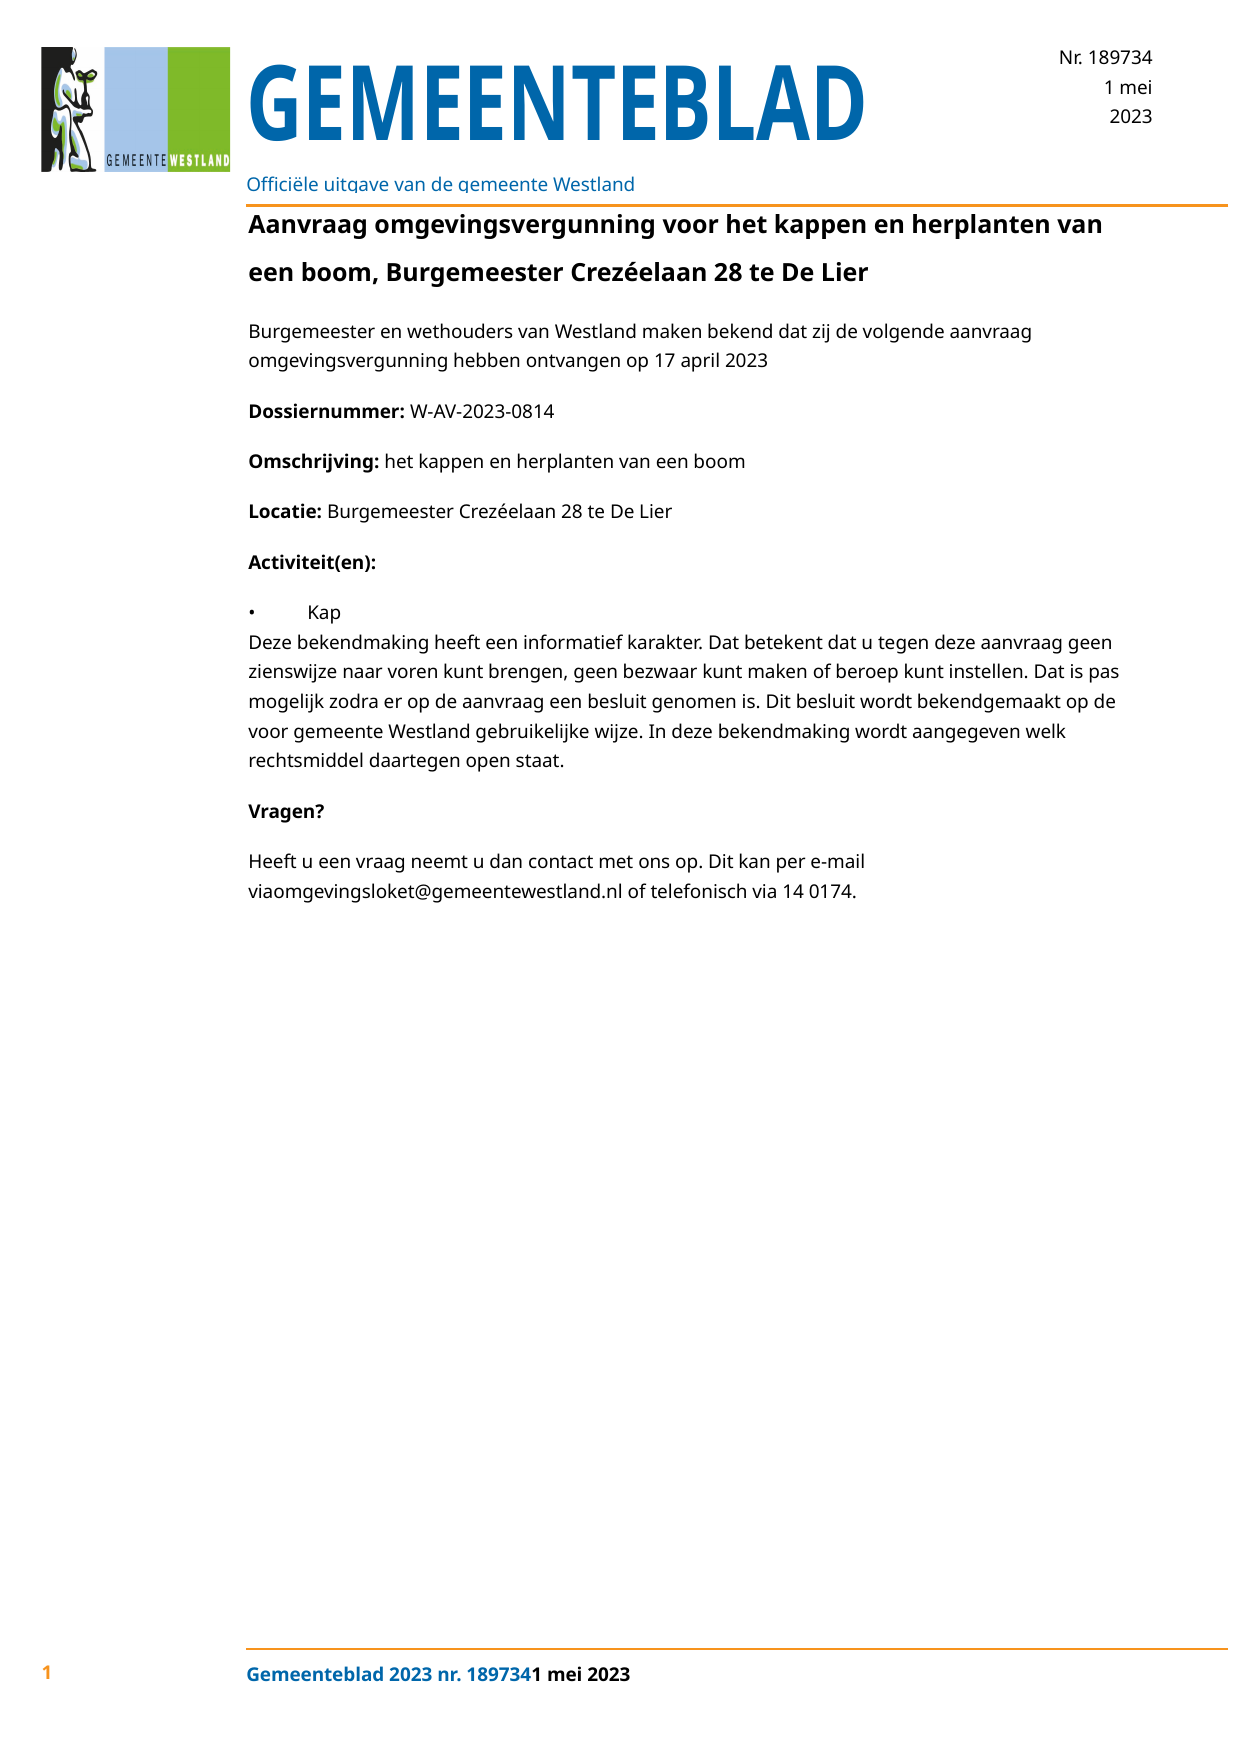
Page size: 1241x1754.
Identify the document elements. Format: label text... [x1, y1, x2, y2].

text Dossiernummer: W-AV-2023-0814 [248, 398, 1152, 424]
text Aanvraag omgevingsvergunning voor het kappen en herplanten van een boom, Burgemeester Crezéelaan 28 te De Lier [248, 207, 1152, 288]
text Vragen? [248, 798, 1152, 824]
text Locatie: Burgemeester Crezéelaan 28 te De Lier [248, 499, 1152, 524]
picture [41, 47, 231, 172]
text Activiteit(en): [248, 549, 1152, 575]
text Omschrijving: het kappen en herplanten van een boom [248, 448, 1152, 474]
text Heeft u een vraag neemt u dan contact met ons op. Dit kan per e-mail viaomgevingsloket@gemeentewestland.nl of telefonisch via 14 0174. [248, 848, 1152, 904]
text Burgemeester en wethouders van Westland maken bekend dat zij de volgende aanvraag omgevingsvergunning hebben ontvangen op 17 april 2023 [248, 318, 1152, 373]
text Deze bekendmaking heeft een informatief karakter. Dat betekent dat u tegen deze aanvraag geen zienswijze naar voren kunt brengen, geen bezwaar kunt maken of beroep kunt instellen. Dat is pas mogelijk zodra er op de aanvraag een besluit genomen is. Dit besluit wordt bekendgemaakt op de voor gemeente Westland gebruikelijke wijze. In deze bekendmaking wordt aangegeven welk rechtsmiddel daartegen open staat. [248, 629, 1152, 773]
list Kap [248, 599, 1152, 625]
